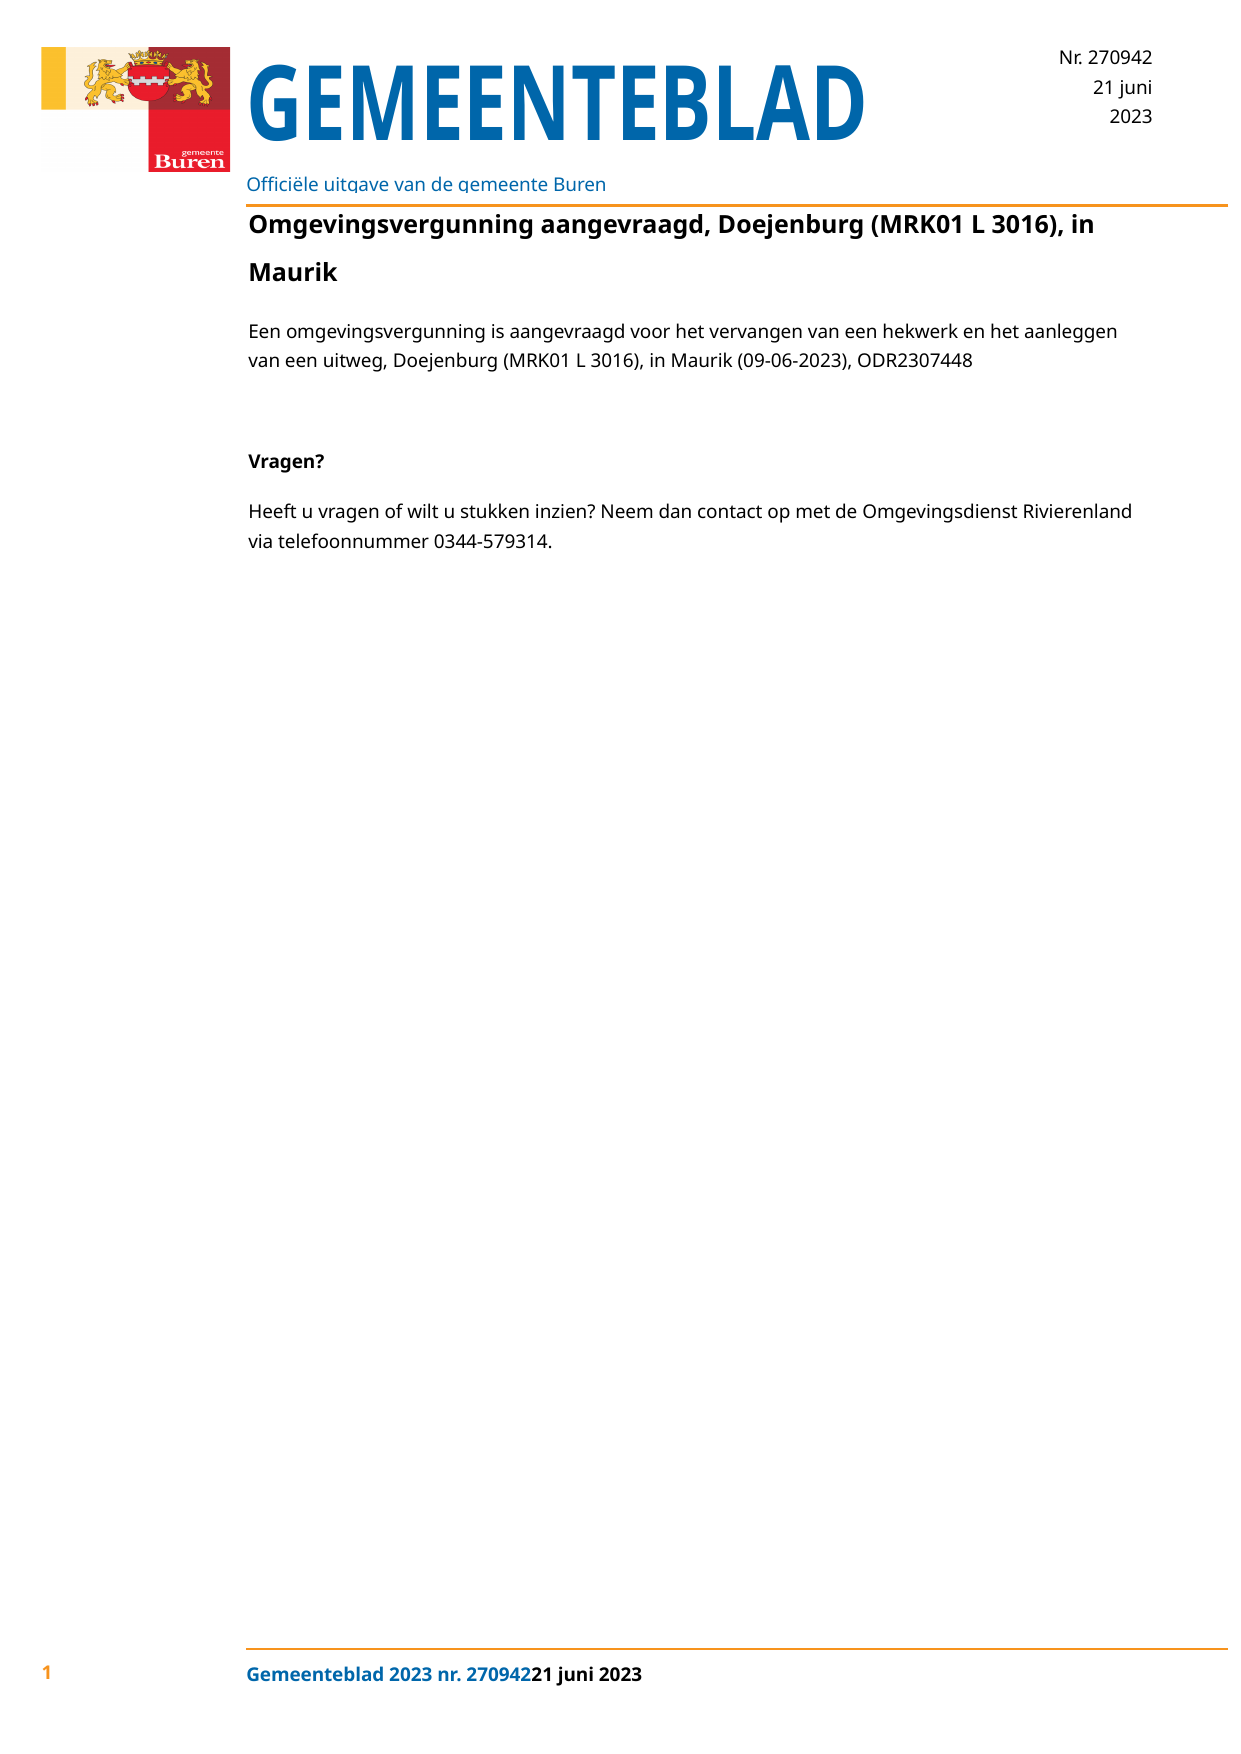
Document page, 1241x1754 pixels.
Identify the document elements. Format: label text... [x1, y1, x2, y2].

picture [41, 47, 231, 172]
text Vragen? [248, 448, 1152, 474]
text Omgevingsvergunning aangevraagd, Doejenburg (MRK01 L 3016), in Maurik [248, 207, 1152, 288]
text Heeft u vragen of wilt u stukken inzien? Neem dan contact op met de Omgevingsdienst Rivierenland via telefoonnummer 0344-579314. [248, 499, 1152, 554]
text Een omgevingsvergunning is aangevraagd voor het vervangen van een hekwerk en het aanleggen van een uitweg, Doejenburg (MRK01 L 3016), in Maurik (09-06-2023), ODR2307448 [248, 318, 1152, 373]
